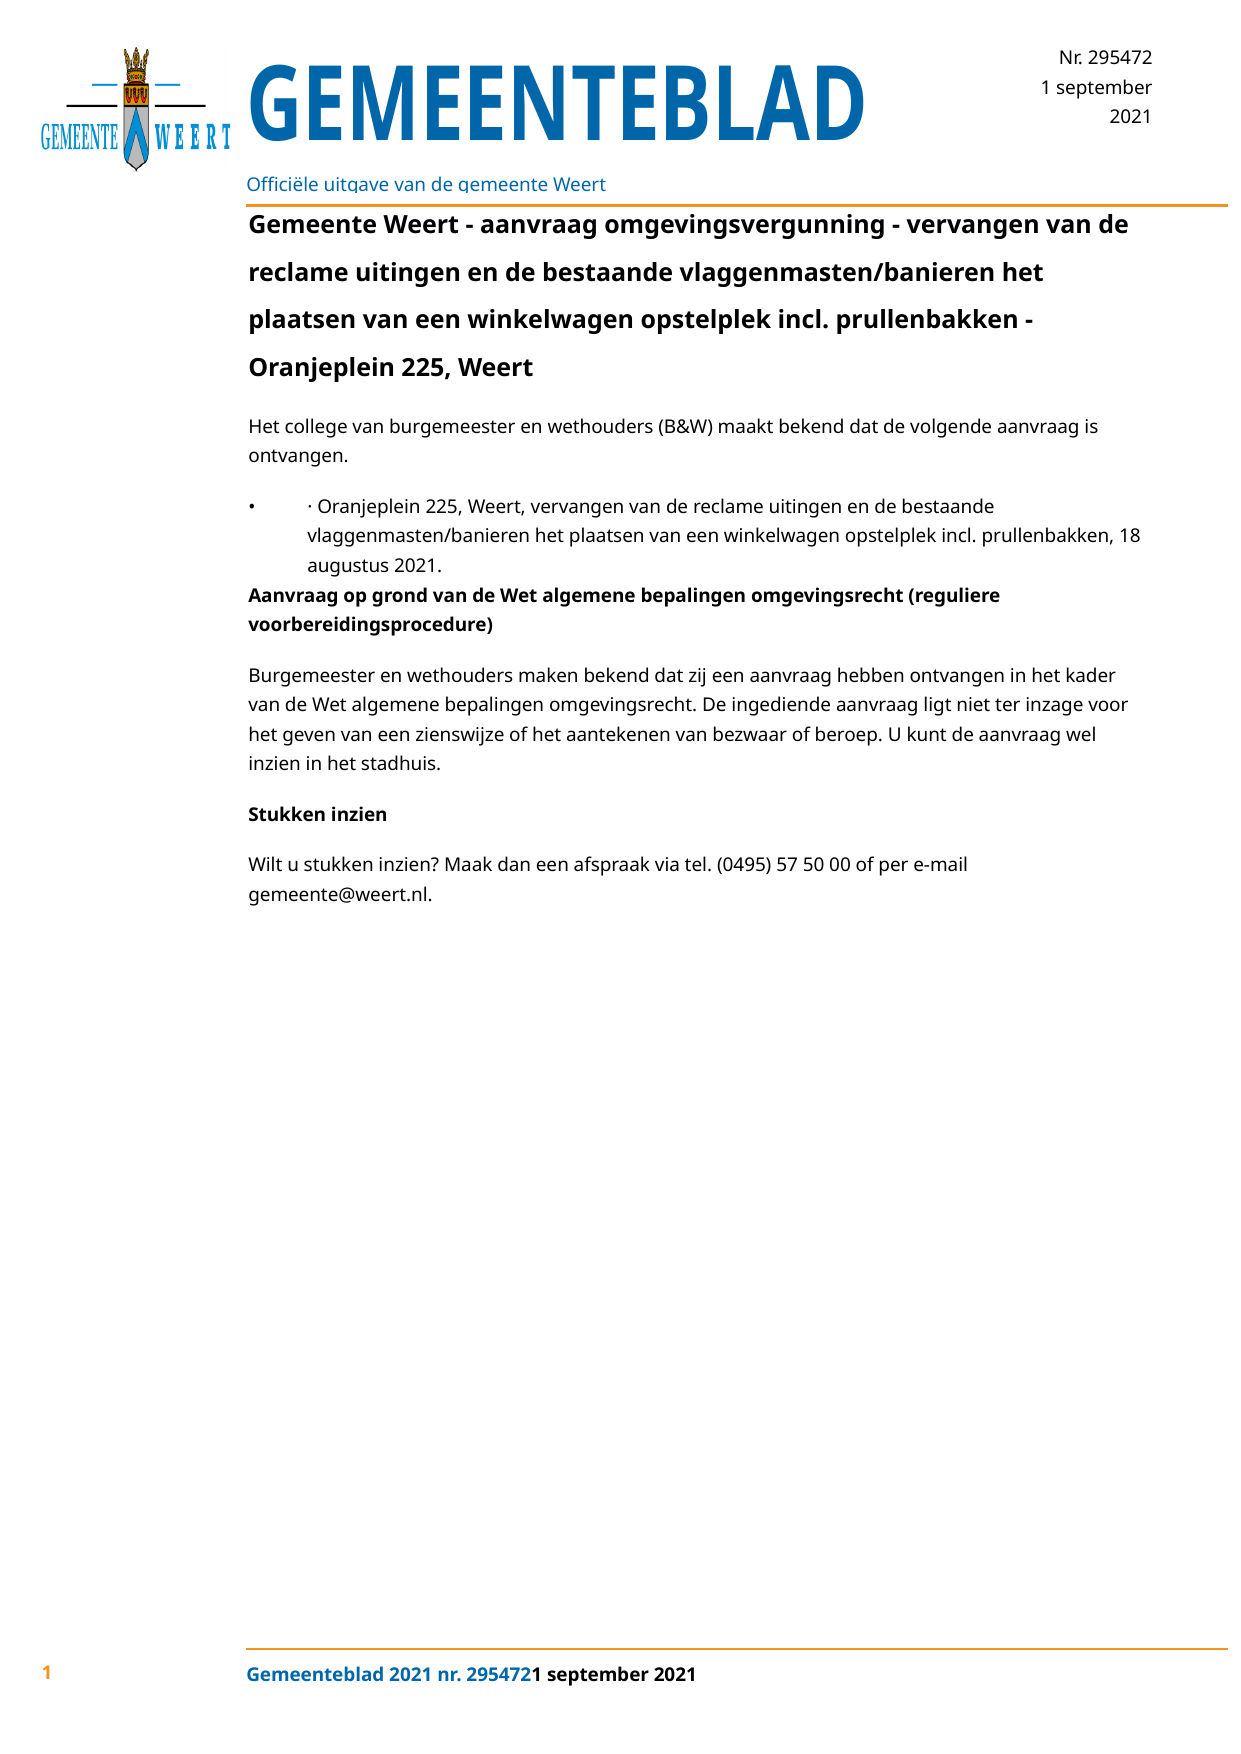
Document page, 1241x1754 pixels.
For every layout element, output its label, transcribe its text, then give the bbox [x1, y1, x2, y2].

list · Oranjeplein 225, Weert, vervangen van de reclame uitingen en de bestaande vlaggenmasten/banieren het plaatsen van een winkelwagen opstelplek incl. prullenbakken, 18 augustus 2021. [248, 493, 1152, 578]
text Stukken inzien [248, 801, 1152, 827]
text Aanvraag op grond van de Wet algemene bepalingen omgevingsrecht (reguliere voorbereidingsprocedure) [248, 582, 1152, 637]
picture [41, 47, 231, 172]
text Wilt u stukken inzien? Maak dan een afspraak via tel. (0495) 57 50 00 of per e-mail gemeente@weert.nl. [248, 851, 1152, 907]
text Burgemeester en wethouders maken bekend dat zij een aanvraag hebben ontvangen in het kader van de Wet algemene bepalingen omgevingsrecht. De ingediende aanvraag ligt niet ter inzage voor het geven van een zienswijze of het aantekenen van bezwaar of beroep. U kunt de aanvraag wel inzien in het stadhuis. [248, 662, 1152, 776]
text Gemeente Weert - aanvraag omgevingsvergunning - vervangen van de reclame uitingen en de bestaande vlaggenmasten/banieren het plaatsen van een winkelwagen opstelplek incl. prullenbakken - Oranjeplein 225, Weert [248, 207, 1152, 384]
text Het college van burgemeester en wethouders (B&W) maakt bekend dat de volgende aanvraag is ontvangen. [248, 413, 1152, 468]
